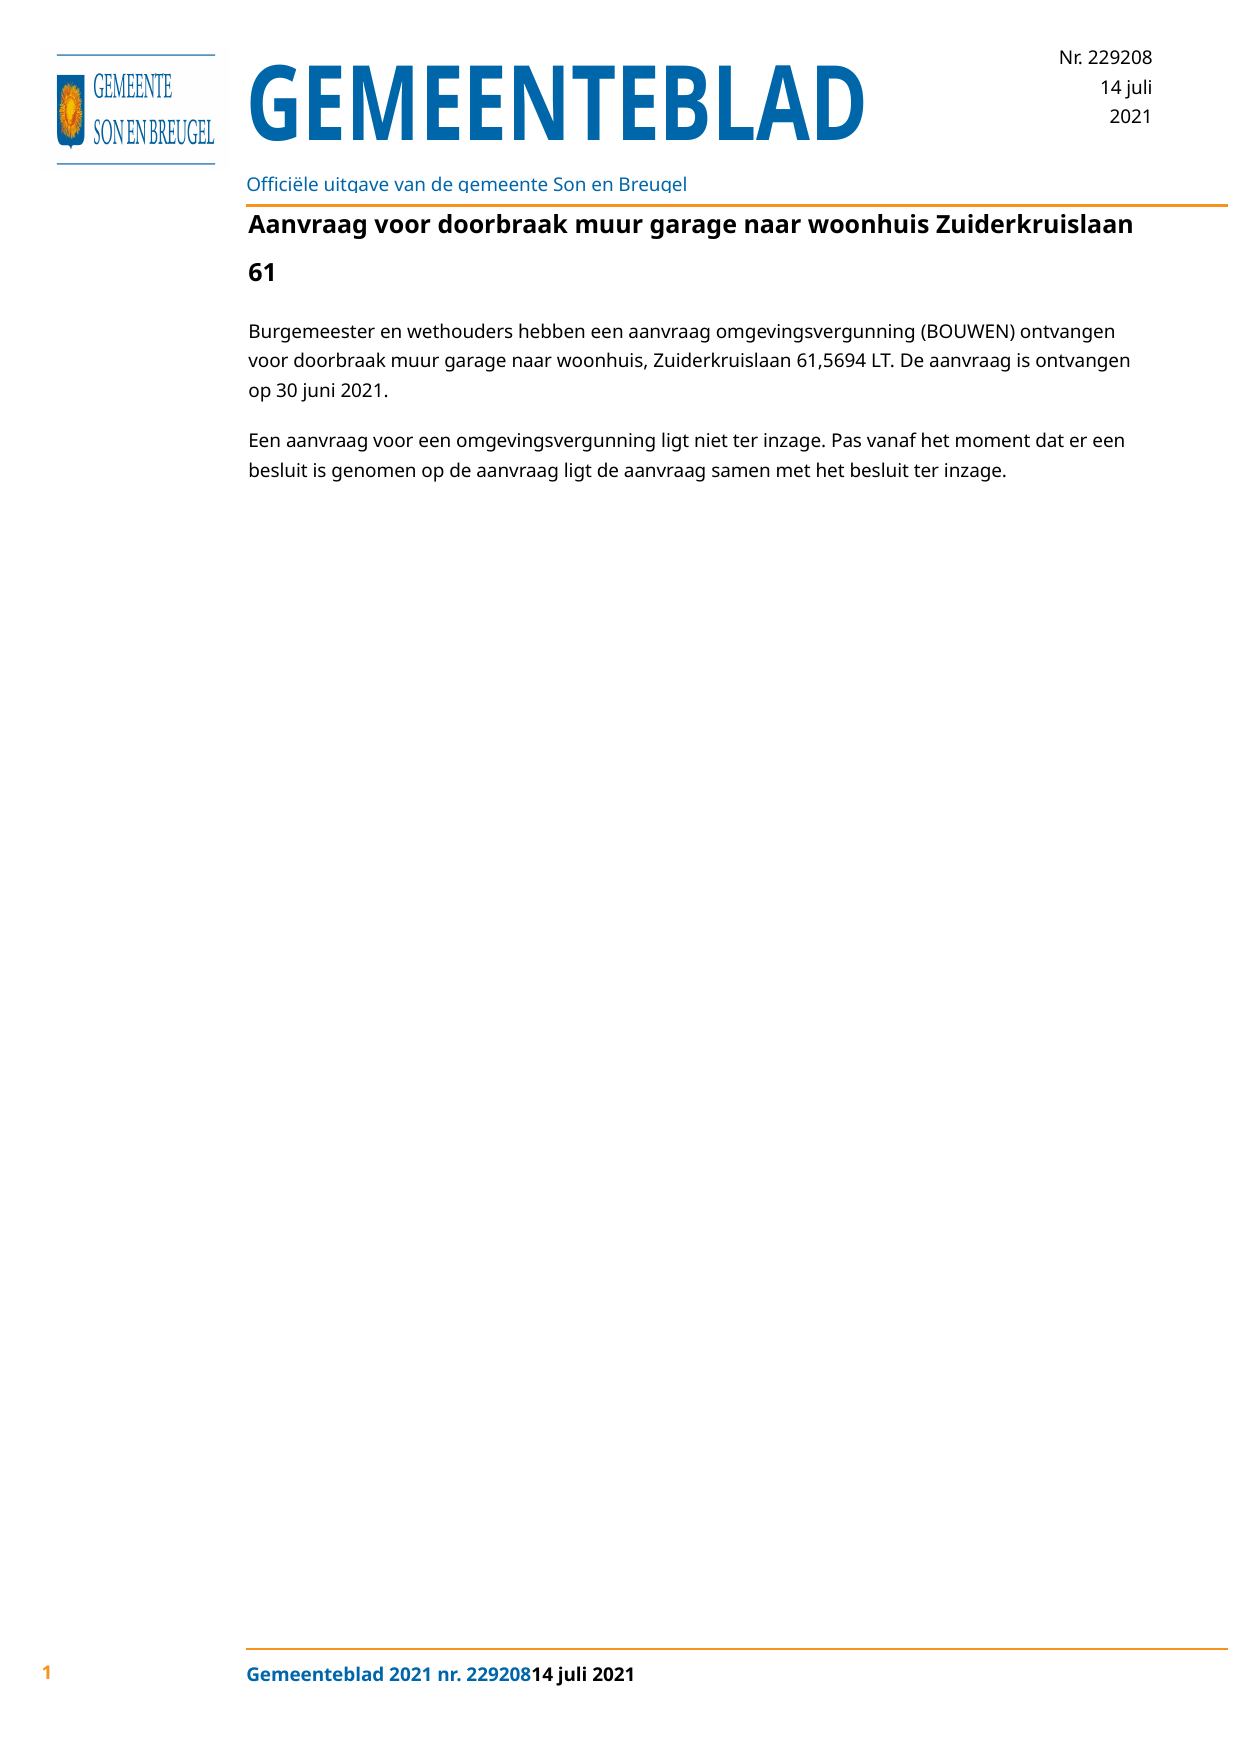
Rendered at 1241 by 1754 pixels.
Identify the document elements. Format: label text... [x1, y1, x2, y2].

picture [41, 47, 231, 172]
text Burgemeester en wethouders hebben een aanvraag omgevingsvergunning (BOUWEN) ontvangen voor doorbraak muur garage naar woonhuis, Zuiderkruislaan 61,5694 LT. De aanvraag is ontvangen op 30 juni 2021. [248, 318, 1152, 403]
text Een aanvraag voor een omgevingsvergunning ligt niet ter inzage. Pas vanaf het moment dat er een besluit is genomen op de aanvraag ligt de aanvraag samen met het besluit ter inzage. [248, 427, 1152, 483]
text Aanvraag voor doorbraak muur garage naar woonhuis Zuiderkruislaan 61 [248, 207, 1152, 288]
